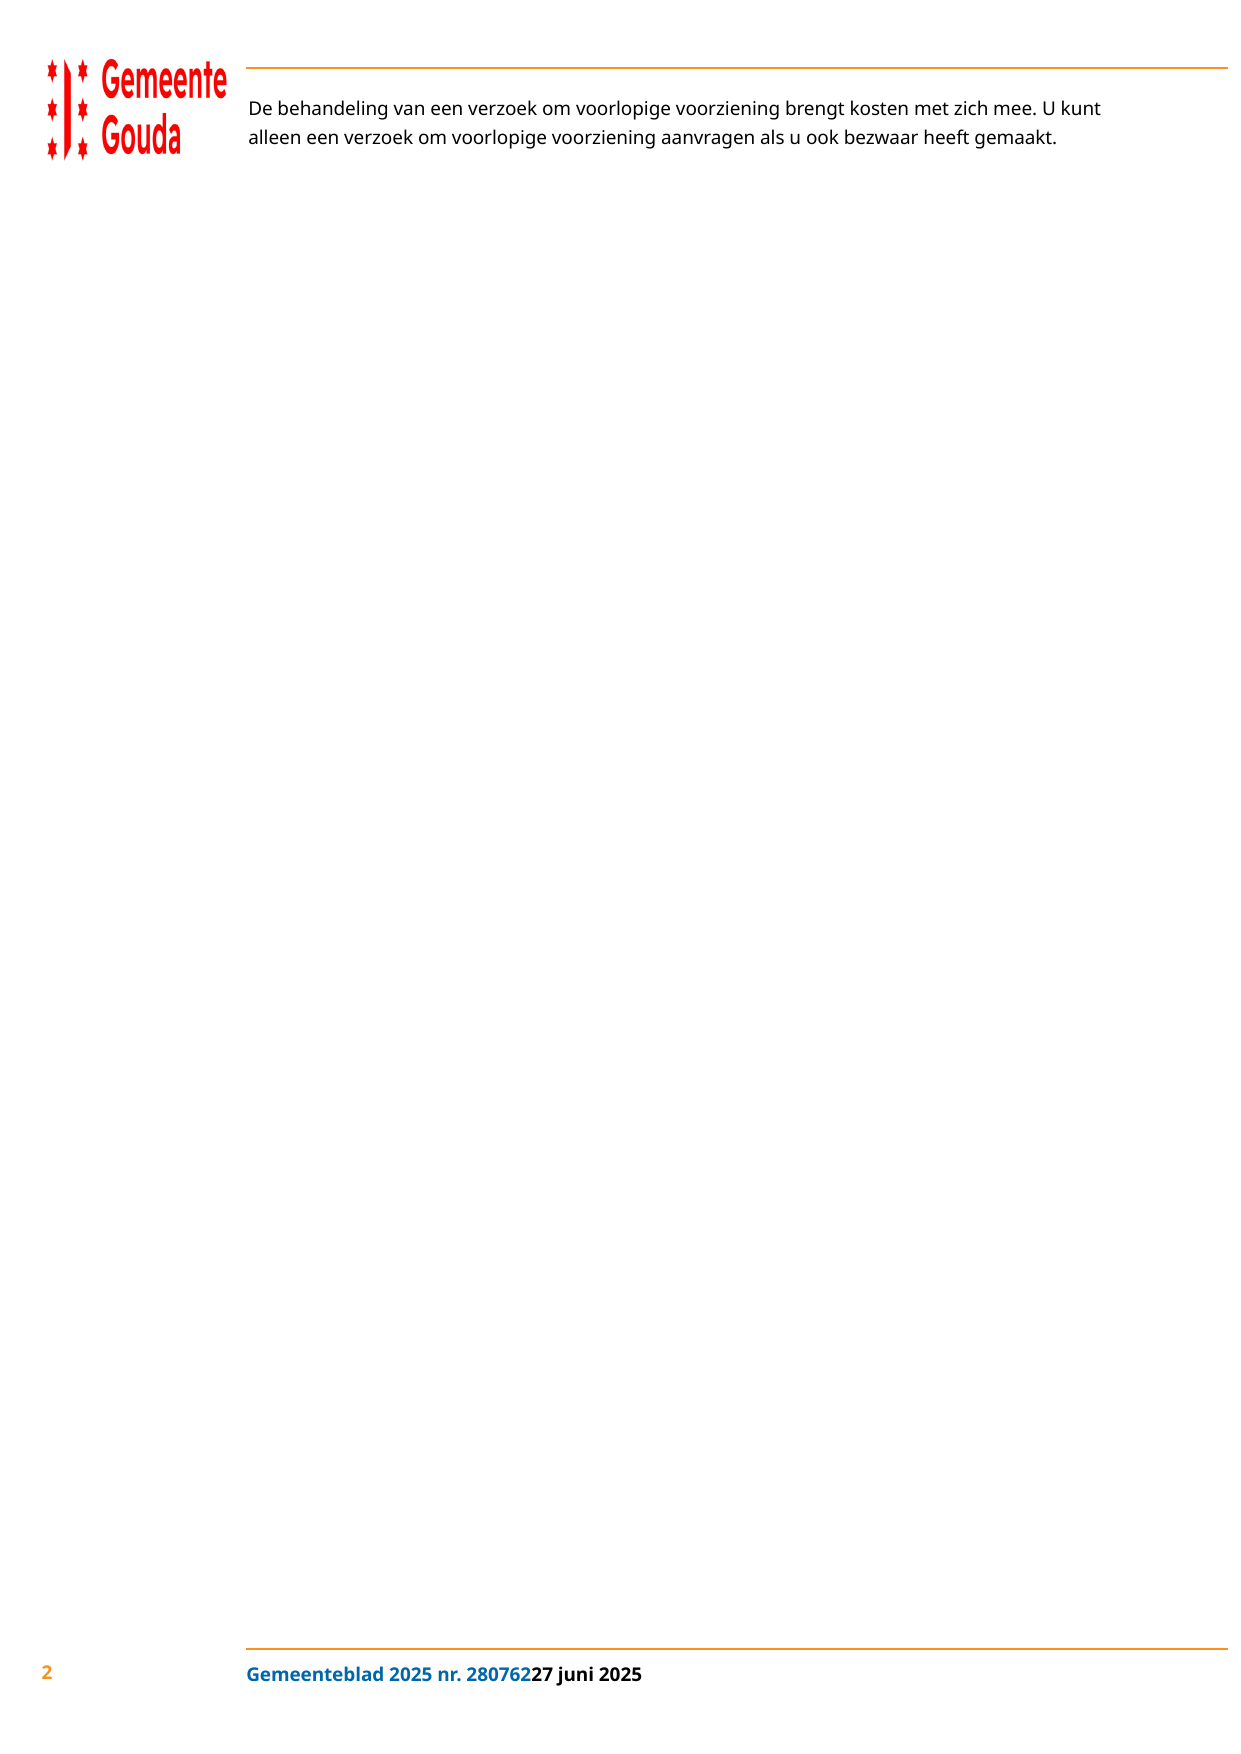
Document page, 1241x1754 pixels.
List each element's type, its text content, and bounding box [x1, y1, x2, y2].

picture [41, 47, 231, 172]
text De behandeling van een verzoek om voorlopige voorziening brengt kosten met zich mee. U kunt alleen een verzoek om voorlopige voorziening aanvragen als u ook bezwaar heeft gemaakt. [248, 95, 1152, 150]
